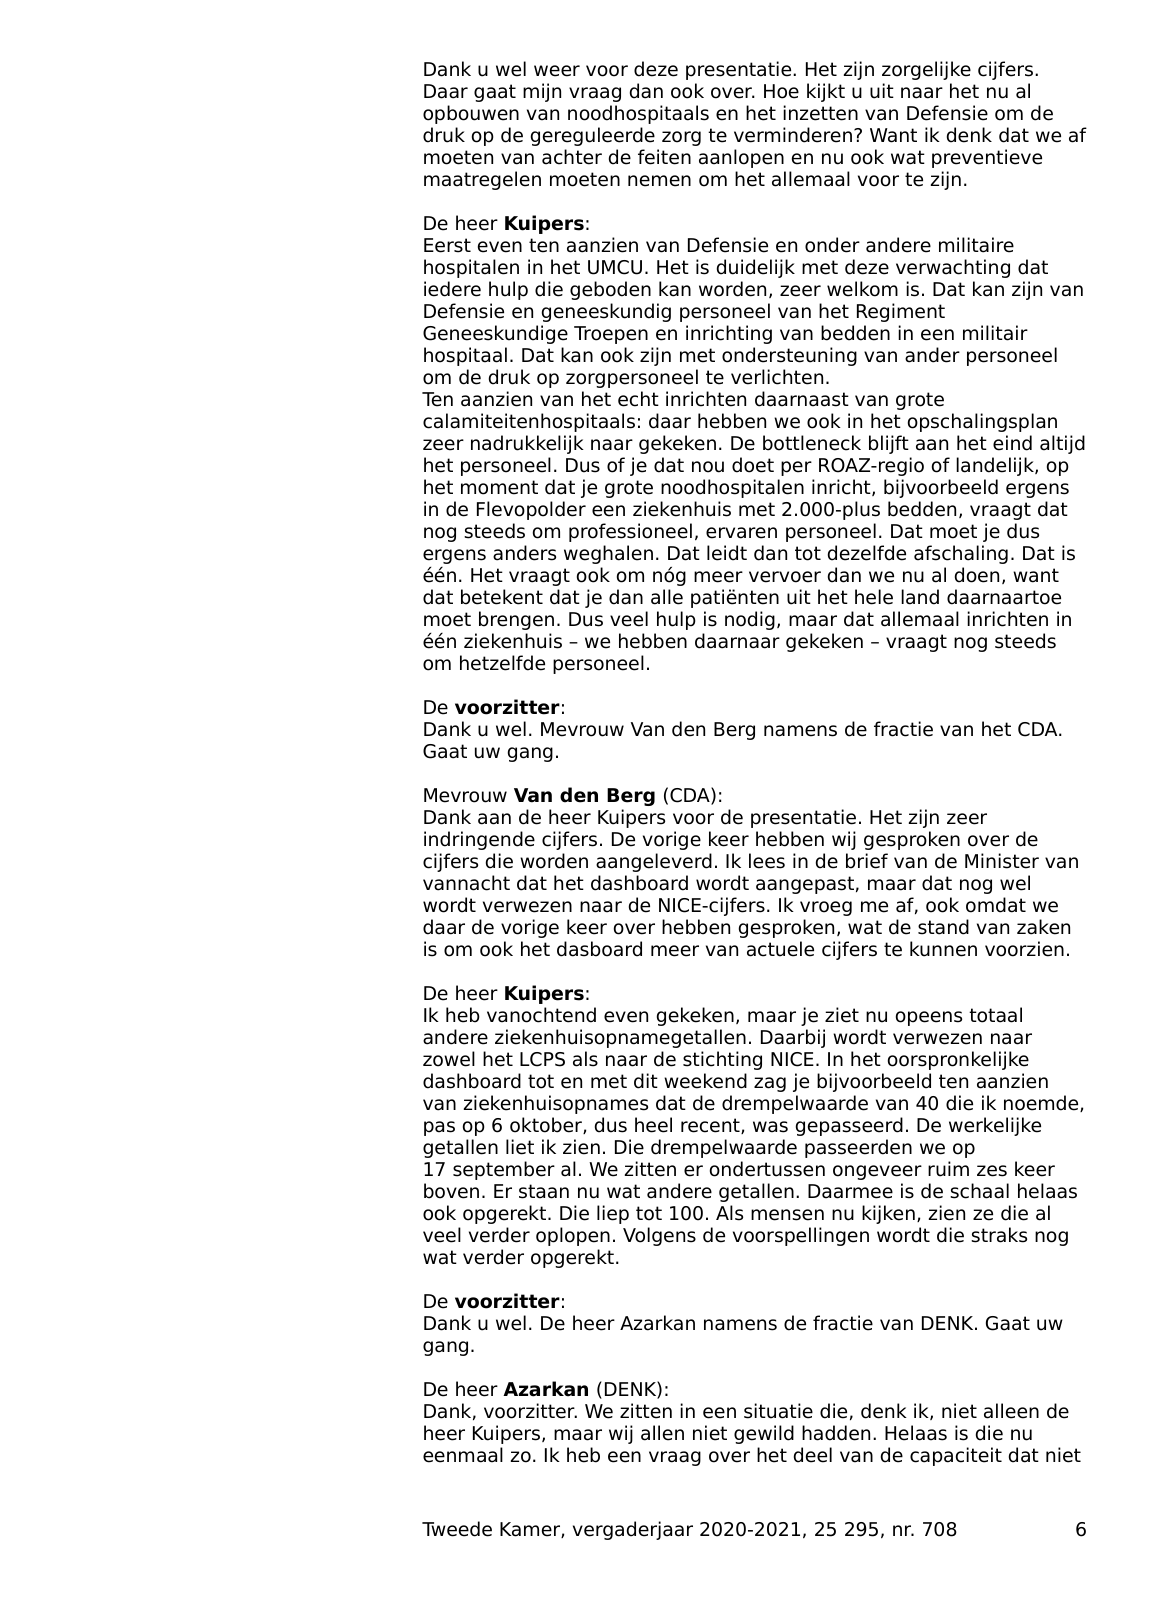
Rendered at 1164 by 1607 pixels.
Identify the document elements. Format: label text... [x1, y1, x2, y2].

text Mevrouw Van den Berg (CDA): [422, 785, 1087, 807]
text Dank aan de heer Kuipers voor de presentatie. Het zijn zeer indringende cijfers. De vorige keer hebben wij gesproken over de cijfers die worden aangeleverd. Ik lees in de brief van de Minister van vannacht dat het dashboard wordt aangepast, maar dat nog wel wordt verwezen naar de NICE-cijfers. Ik vroeg me af, ook omdat we daar de vorige keer over hebben gesproken, wat de stand van zaken is om ook het dasboard meer van actuele cijfers te kunnen voorzien. [422, 807, 1087, 961]
text De heer Kuipers: [422, 213, 1087, 235]
text Dank u wel. Mevrouw Van den Berg namens de fractie van het CDA. Gaat uw gang. [422, 719, 1087, 763]
text De voorzitter: [422, 1291, 1087, 1313]
text Ik heb vanochtend even gekeken, maar je ziet nu opeens totaal andere ziekenhuisopnamegetallen. Daarbij wordt verwezen naar zowel het LCPS als naar de stichting NICE. In het oorspronkelijke dashboard tot en met dit weekend zag je bijvoorbeeld ten aanzien van ziekenhuisopnames dat de drempelwaarde van 40 die ik noemde, pas op 6 oktober, dus heel recent, was gepasseerd. De werkelijke getallen liet ik zien. Die drempelwaarde passeerden we op 17 september al. We zitten er ondertussen ongeveer ruim zes keer boven. Er staan nu wat andere getallen. Daarmee is de schaal helaas ook opgerekt. Die liep tot 100. Als mensen nu kijken, zien ze die al veel verder oplopen. Volgens de voorspellingen wordt die straks nog wat verder opgerekt. [422, 1005, 1087, 1269]
text Dank u wel weer voor deze presentatie. Het zijn zorgelijke cijfers. Daar gaat mijn vraag dan ook over. Hoe kijkt u uit naar het nu al opbouwen van noodhospitaals en het inzetten van Defensie om de druk op de gereguleerde zorg te verminderen? Want ik denk dat we af moeten van achter de feiten aanlopen en nu ook wat preventieve maatregelen moeten nemen om het allemaal voor te zijn. [422, 59, 1087, 191]
text Dank u wel. De heer Azarkan namens de fractie van DENK. Gaat uw gang. [422, 1313, 1087, 1357]
text Dank, voorzitter. We zitten in een situatie die, denk ik, niet alleen de heer Kuipers, maar wij allen niet gewild hadden. Helaas is die nu eenmaal zo. Ik heb een vraag over het deel van de capaciteit dat niet [422, 1401, 1087, 1467]
text De heer Azarkan (DENK): [422, 1379, 1087, 1401]
text Eerst even ten aanzien van Defensie en onder andere militaire hospitalen in het UMCU. Het is duidelijk met deze verwachting dat iedere hulp die geboden kan worden, zeer welkom is. Dat kan zijn van Defensie en geneeskundig personeel van het Regiment Geneeskundige Troepen en inrichting van bedden in een militair hospitaal. Dat kan ook zijn met ondersteuning van ander personeel om de druk op zorgpersoneel te verlichten. [422, 235, 1087, 389]
text De voorzitter: [422, 697, 1087, 719]
text De heer Kuipers: [422, 983, 1087, 1005]
text Ten aanzien van het echt inrichten daarnaast van grote calamiteitenhospitaals: daar hebben we ook in het opschalingsplan zeer nadrukkelijk naar gekeken. De bottleneck blijft aan het eind altijd het personeel. Dus of je dat nou doet per ROAZ-regio of landelijk, op het moment dat je grote noodhospitalen inricht, bijvoorbeeld ergens in de Flevopolder een ziekenhuis met 2.000-plus bedden, vraagt dat nog steeds om professioneel, ervaren personeel. Dat moet je dus ergens anders weghalen. Dat leidt dan tot dezelfde afschaling. Dat is één. Het vraagt ook om nóg meer vervoer dan we nu al doen, want dat betekent dat je dan alle patiënten uit het hele land daarnaartoe moet brengen. Dus veel hulp is nodig, maar dat allemaal inrichten in één ziekenhuis – we hebben daarnaar gekeken – vraagt nog steeds om hetzelfde personeel. [422, 389, 1087, 675]
